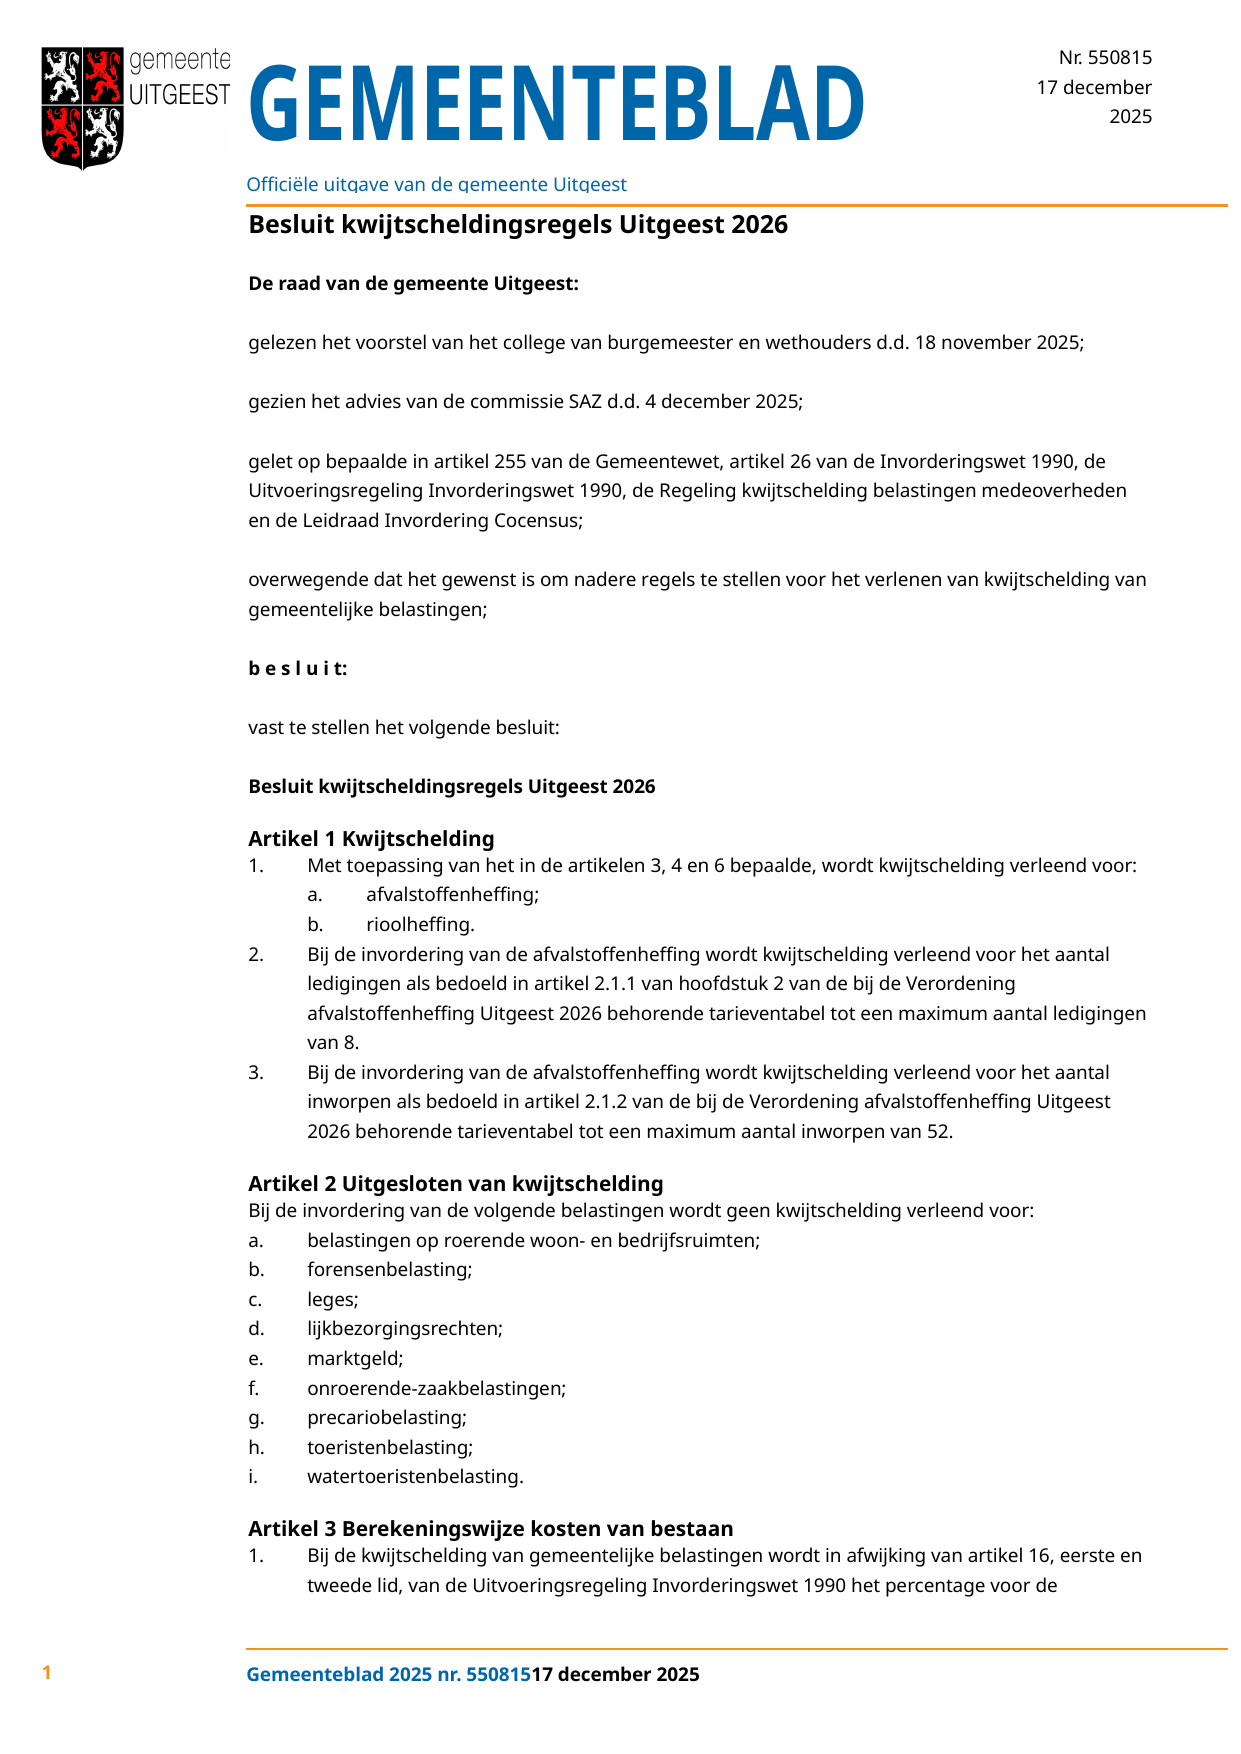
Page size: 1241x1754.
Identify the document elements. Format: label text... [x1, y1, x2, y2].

text b e s l u i t: [248, 655, 1152, 681]
text overwegende dat het gewenst is om nadere regels te stellen voor het verlenen van kwijtschelding van gemeentelijke belastingen; [248, 566, 1152, 621]
list marktgeld; [248, 1345, 1152, 1371]
text Bij de invordering van de volgende belastingen wordt geen kwijtschelding verleend voor: [248, 1197, 1152, 1223]
list Met toepassing van het in de artikelen 3, 4 en 6 bepaalde, wordt kwijtschelding verleend voor: [248, 852, 1152, 878]
list Bij de invordering van de afvalstoffenheffing wordt kwijtschelding verleend voor het aantal ledigingen als bedoeld in artikel 2.1.1 van hoofdstuk 2 van de bij de Verordening afvalstoffenheffing Uitgeest 2026 behorende tarieventabel tot een maximum aantal ledigingen van 8. [248, 941, 1152, 1055]
list toeristenbelasting; [248, 1434, 1152, 1459]
picture [41, 47, 231, 172]
list Bij de invordering van de afvalstoffenheffing wordt kwijtschelding verleend voor het aantal inworpen als bedoeld in artikel 2.1.2 van de bij de Verordening afvalstoffenheffing Uitgeest 2026 behorende tarieventabel tot een maximum aantal inworpen van 52. [248, 1059, 1152, 1144]
list precariobelasting; [248, 1404, 1152, 1430]
list Bij de kwijtschelding van gemeentelijke belastingen wordt in afwijking van artikel 16, eerste en tweede lid, van de Uitvoeringsregeling Invorderingswet 1990 het percentage voor de [248, 1542, 1152, 1598]
list afvalstoffenheffing; [307, 882, 1152, 907]
text Besluit kwijtscheldingsregels Uitgeest 2026 [248, 207, 1152, 241]
list watertoeristenbelasting. [248, 1463, 1152, 1489]
text De raad van de gemeente Uitgeest: [248, 270, 1152, 296]
text Artikel 2 Uitgesloten van kwijtschelding [248, 1169, 1152, 1197]
text Besluit kwijtscheldingsregels Uitgeest 2026 [248, 773, 1152, 799]
list leges; [248, 1286, 1152, 1312]
list belastingen op roerende woon- en bedrijfsruimten; [248, 1227, 1152, 1252]
text gelet op bepaalde in artikel 255 van de Gemeentewet, artikel 26 van de Invorderingswet 1990, de Uitvoeringsregeling Invorderingswet 1990, de Regeling kwijtschelding belastingen medeoverheden en de Leidraad Invordering Cocensus; [248, 448, 1152, 533]
text gelezen het voorstel van het college van burgemeester en wethouders d.d. 18 november 2025; [248, 329, 1152, 355]
text vast te stellen het volgende besluit: [248, 714, 1152, 740]
list forensenbelasting; [248, 1256, 1152, 1282]
text gezien het advies van de commissie SAZ d.d. 4 december 2025; [248, 389, 1152, 414]
text Artikel 3 Berekeningswijze kosten van bestaan [248, 1514, 1152, 1542]
list onroerende-zaakbelastingen; [248, 1375, 1152, 1400]
text Artikel 1 Kwijtschelding [248, 824, 1152, 852]
list lijkbezorgingsrechten; [248, 1316, 1152, 1341]
list rioolheffing. [307, 911, 1152, 937]
